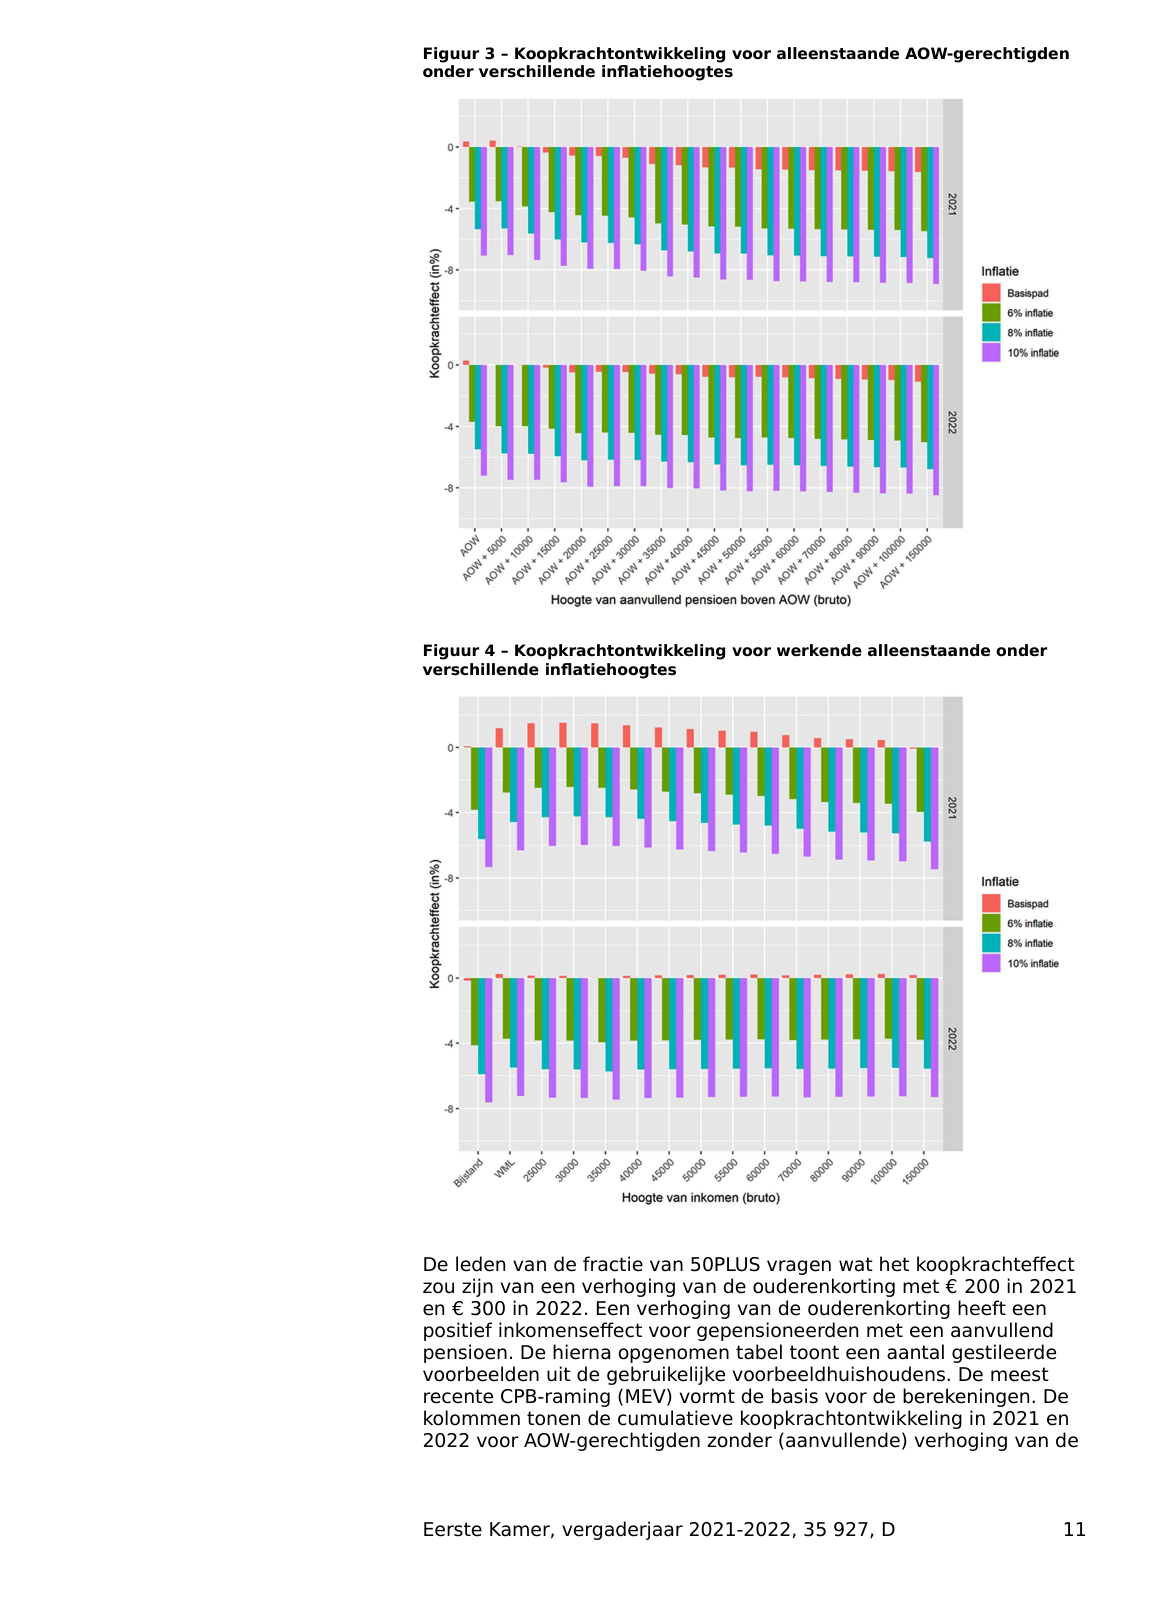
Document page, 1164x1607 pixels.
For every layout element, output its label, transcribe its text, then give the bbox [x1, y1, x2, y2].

text Figuur 4 – Koopkrachtontwikkeling voor werkende alleenstaande onder verschillende inflatiehoogtes [422, 642, 1072, 679]
text Figuur 3 – Koopkrachtontwikkeling voor alleenstaande AOW-gerechtigden onder verschillende inflatiehoogtes [422, 45, 1072, 81]
text De leden van de fractie van 50PLUS vragen wat het koopkrachteffect zou zijn van een verhoging van de ouderenkorting met € 200 in 2021 en € 300 in 2022. Een verhoging van de ouderenkorting heeft een positief inkomenseffect voor gepensioneerden met een aanvullend pensioen. De hierna opgenomen tabel toont een aantal gestileerde voorbeelden uit de gebruikelijke voorbeeldhuishoudens. De meest recente CPB-raming (MEV) vormt de basis voor de berekeningen. De kolommen tonen de cumulatieve koopkrachtontwikkeling in 2021 en 2022 voor AOW-gerechtigden zonder (aanvullende) verhoging van de [422, 1254, 1087, 1452]
picture [422, 690, 1072, 1211]
picture [422, 92, 1072, 613]
